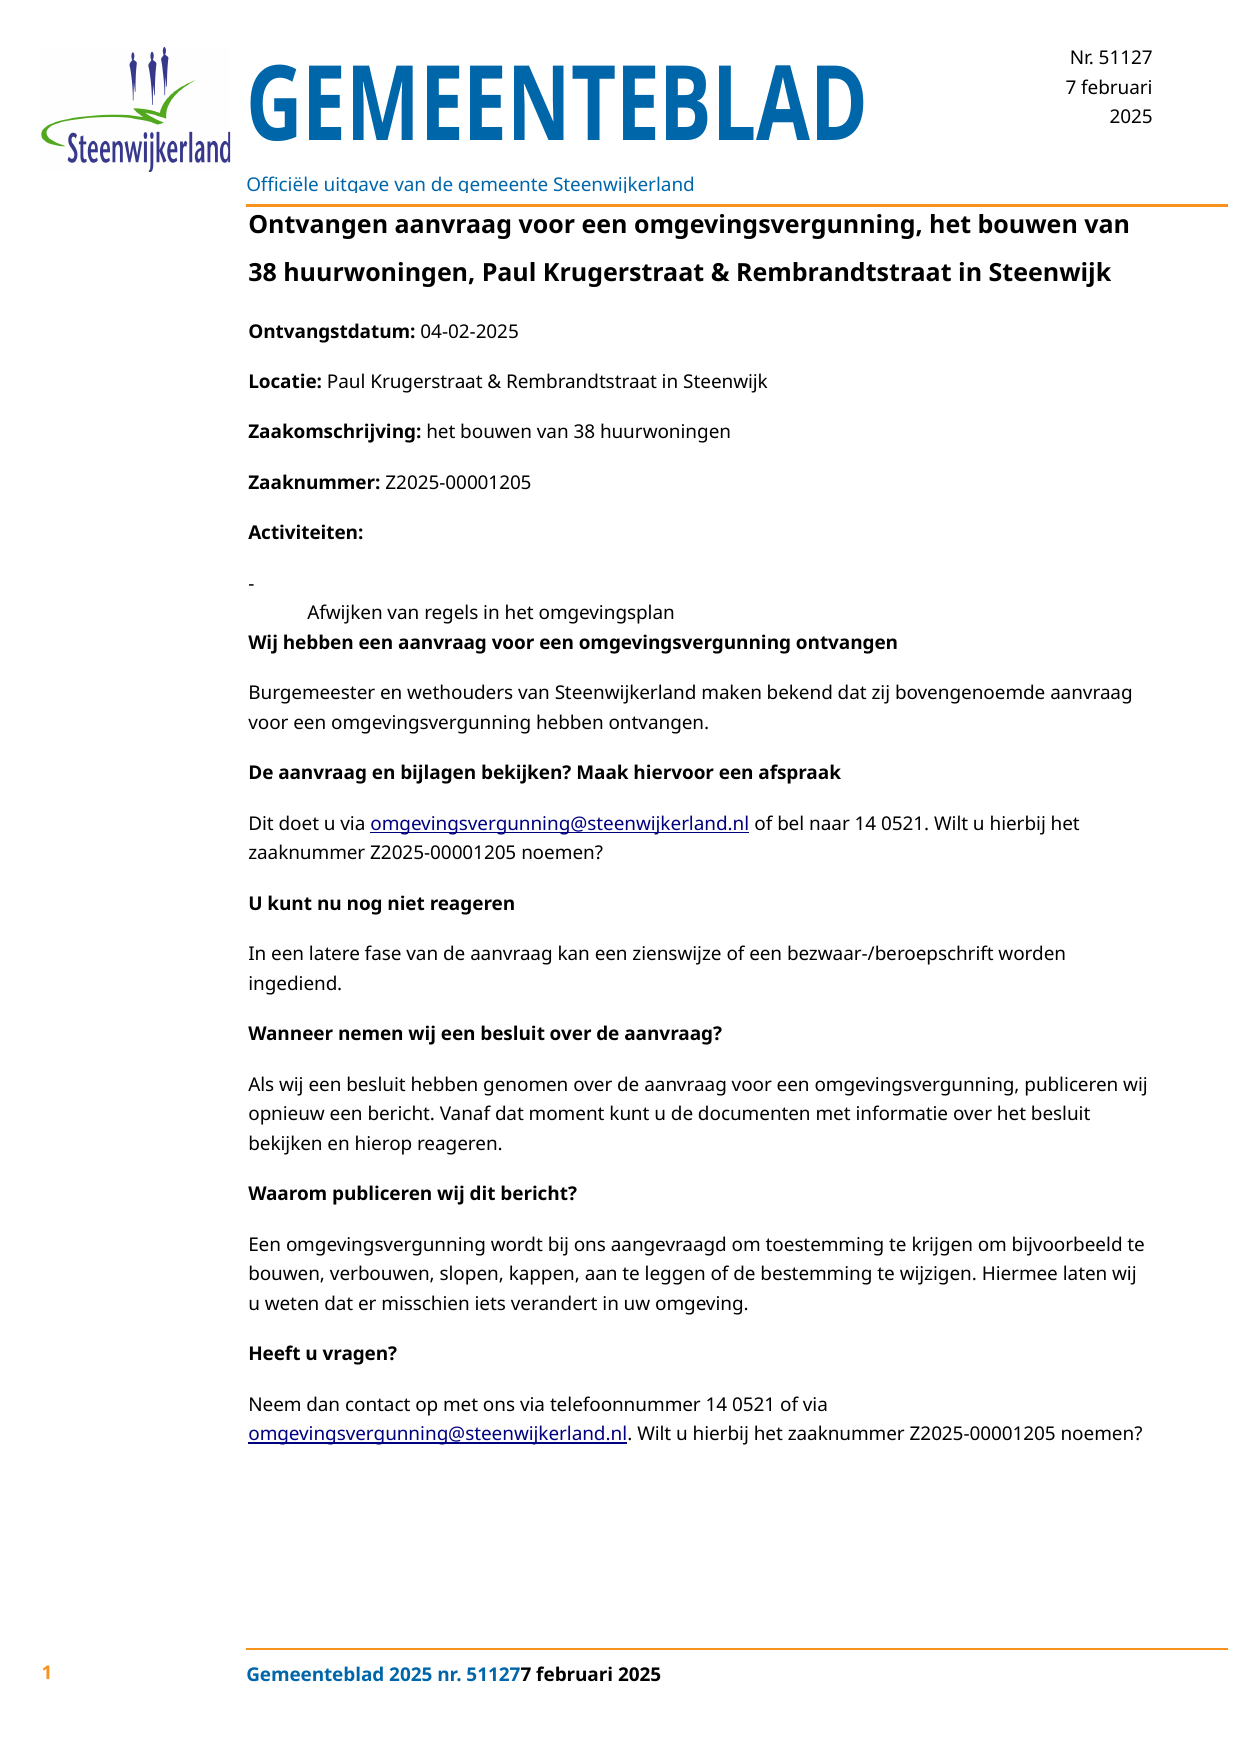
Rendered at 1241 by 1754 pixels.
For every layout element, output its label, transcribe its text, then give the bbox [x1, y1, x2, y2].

text Locatie: Paul Krugerstraat & Rembrandtstraat in Steenwijk [248, 368, 1152, 394]
text Ontvangen aanvraag voor een omgevingsvergunning, het bouwen van 38 huurwoningen, Paul Krugerstraat & Rembrandtstraat in Steenwijk [248, 207, 1152, 288]
text Activiteiten: [248, 519, 1152, 545]
text In een latere fase van de aanvraag kan een zienswijze of een bezwaar-/beroepschrift worden ingediend. [248, 940, 1152, 996]
text U kunt nu nog niet reageren [248, 890, 1152, 916]
text Zaaknummer: Z2025-00001205 [248, 469, 1152, 495]
text De aanvraag en bijlagen bekijken? Maak hiervoor een afspraak [248, 759, 1152, 785]
picture [41, 47, 231, 172]
text Wanneer nemen wij een besluit over de aanvraag? [248, 1020, 1152, 1046]
text Zaakomschrijving: het bouwen van 38 huurwoningen [248, 419, 1152, 444]
text Ontvangstdatum: 04-02-2025 [248, 318, 1152, 344]
text Wij hebben een aanvraag voor een omgevingsvergunning ontvangen [248, 629, 1152, 655]
text Een omgevingsvergunning wordt bij ons aangevraagd om toestemming te krijgen om bijvoorbeeld te bouwen, verbouwen, slopen, kappen, aan te leggen of de bestemming te wijzigen. Hiermee laten wij u weten dat er misschien iets verandert in uw omgeving. [248, 1231, 1152, 1316]
text Als wij een besluit hebben genomen over de aanvraag voor een omgevingsvergunning, publiceren wij opnieuw een bericht. Vanaf dat moment kunt u de documenten met informatie over het besluit bekijken en hierop reageren. [248, 1071, 1152, 1156]
text Dit doet u via omgevingsvergunning@steenwijkerland.nl of bel naar 14 0521. Wilt u hierbij het zaaknummer Z2025-00001205 noemen? [248, 810, 1152, 865]
text Burgemeester en wethouders van Steenwijkerland maken bekend dat zij bovengenoemde aanvraag voor een omgevingsvergunning hebben ontvangen. [248, 679, 1152, 735]
text Heeft u vragen? [248, 1340, 1152, 1366]
text Waarom publiceren wij dit bericht? [248, 1180, 1152, 1206]
text Neem dan contact op met ons via telefoonnummer 14 0521 of via omgevingsvergunning@steenwijkerland.nl. Wilt u hierbij het zaaknummer Z2025-00001205 noemen? [248, 1391, 1152, 1446]
list Afwijken van regels in het omgevingsplan [248, 599, 1152, 625]
